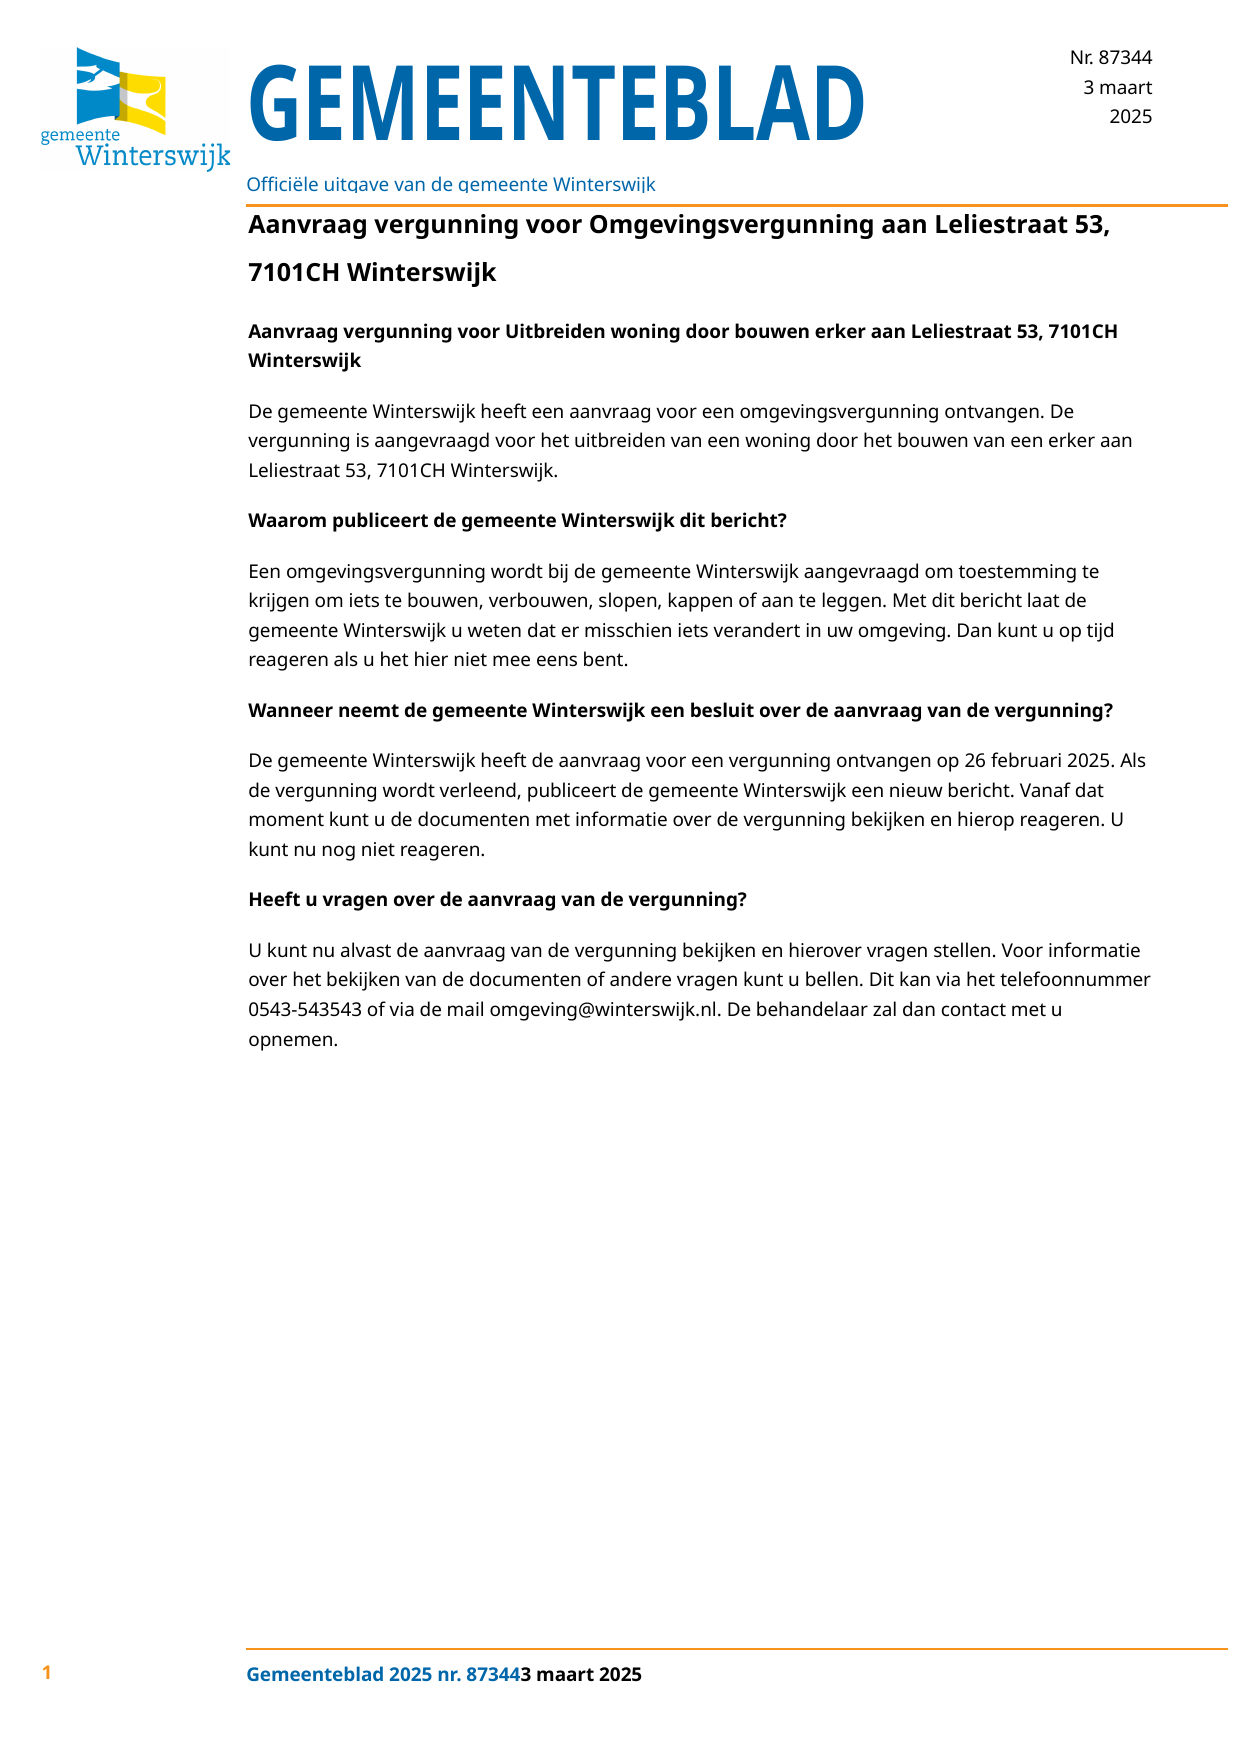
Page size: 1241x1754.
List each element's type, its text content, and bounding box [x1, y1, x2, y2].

text De gemeente Winterswijk heeft een aanvraag voor een omgevingsvergunning ontvangen. De vergunning is aangevraagd voor het uitbreiden van een woning door het bouwen van een erker aan Leliestraat 53, 7101CH Winterswijk. [248, 398, 1152, 483]
picture [41, 47, 231, 172]
text Een omgevingsvergunning wordt bij de gemeente Winterswijk aangevraagd om toestemming te krijgen om iets te bouwen, verbouwen, slopen, kappen of aan te leggen. Met dit bericht laat de gemeente Winterswijk u weten dat er misschien iets verandert in uw omgeving. Dan kunt u op tijd reageren als u het hier niet mee eens bent. [248, 558, 1152, 672]
text Heeft u vragen over de aanvraag van de vergunning? [248, 887, 1152, 912]
picture [225, 153, 231, 162]
text Waarom publiceert de gemeente Winterswijk dit bericht? [248, 507, 1152, 533]
text Aanvraag vergunning voor Omgevingsvergunning aan Leliestraat 53, 7101CH Winterswijk [248, 207, 1152, 288]
text U kunt nu alvast de aanvraag van de vergunning bekijken en hierover vragen stellen. Voor informatie over het bekijken van de documenten of andere vragen kunt u bellen. Dit kan via het telefoonnummer 0543-543543 of via de mail omgeving@winterswijk.nl. De behandelaar zal dan contact met u opnemen. [248, 937, 1152, 1052]
text Wanneer neemt de gemeente Winterswijk een besluit over de aanvraag van de vergunning? [248, 697, 1152, 723]
text Aanvraag vergunning voor Uitbreiden woning door bouwen erker aan Leliestraat 53, 7101CH Winterswijk [248, 318, 1152, 373]
text De gemeente Winterswijk heeft de aanvraag voor een vergunning ontvangen op 26 februari 2025. Als de vergunning wordt verleend, publiceert de gemeente Winterswijk een nieuw bericht. Vanaf dat moment kunt u de documenten met informatie over de vergunning bekijken en hierop reageren. U kunt nu nog niet reageren. [248, 747, 1152, 862]
